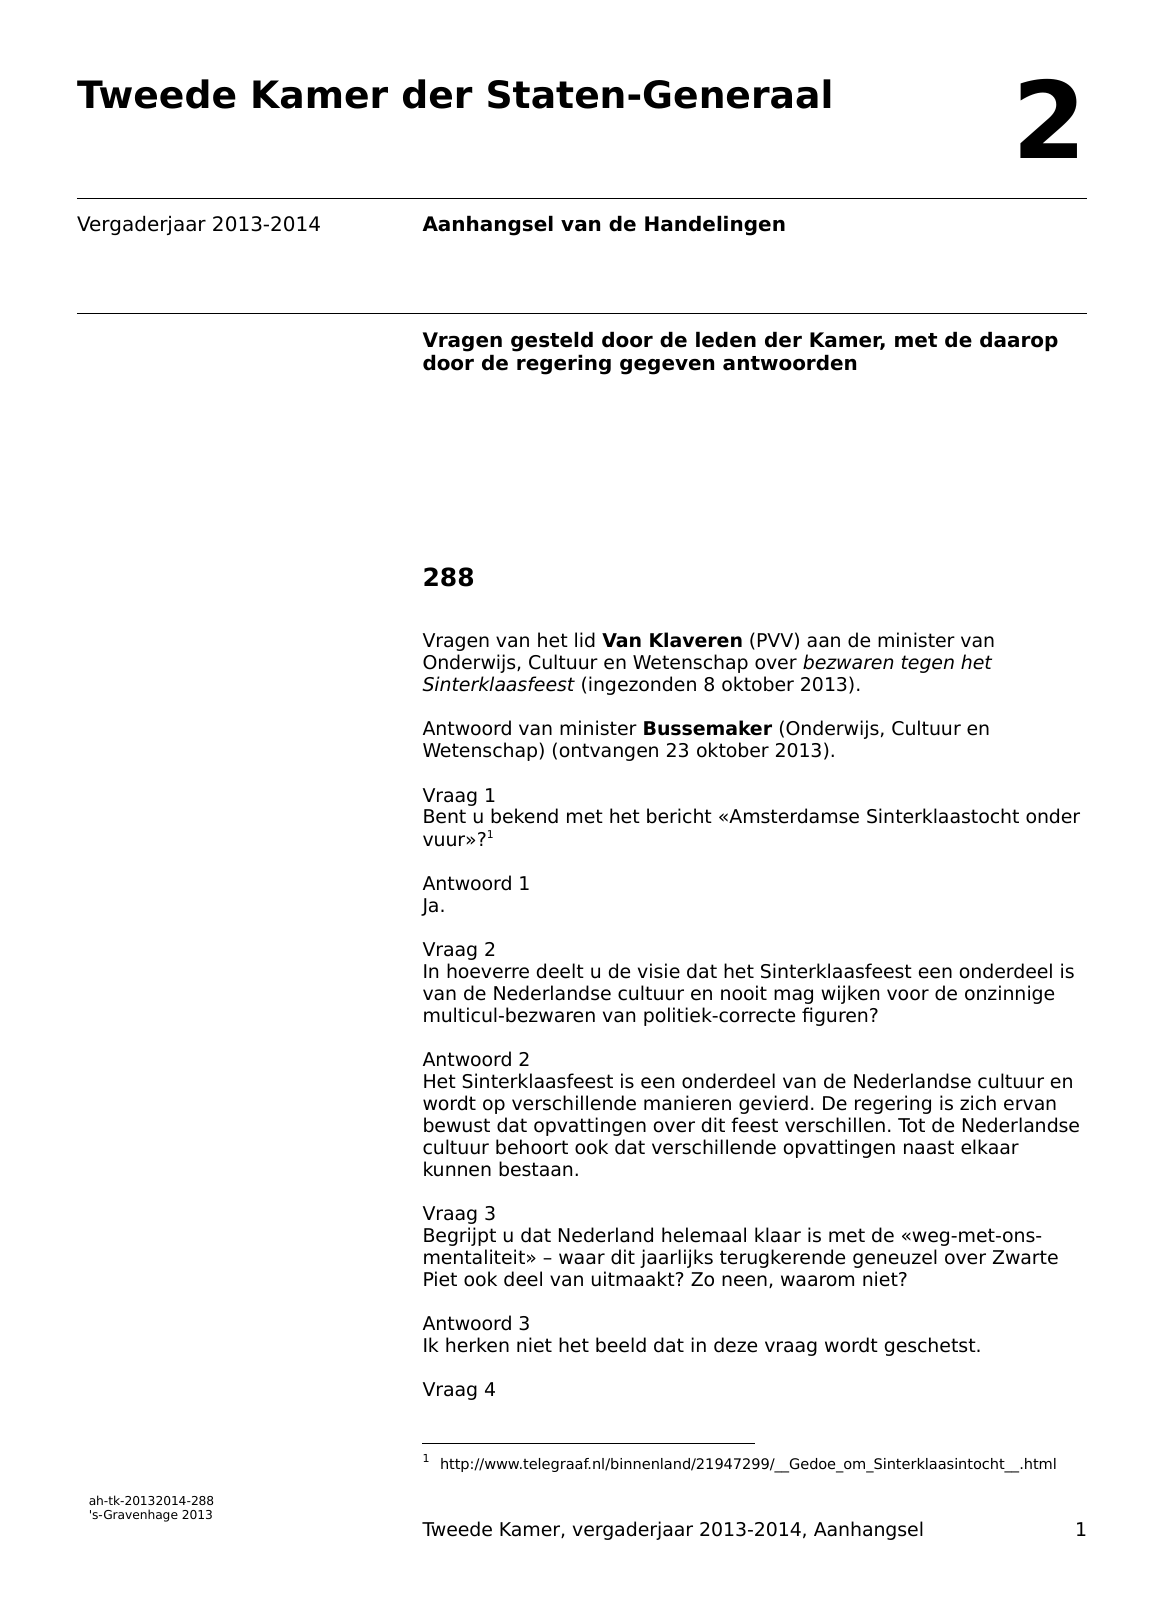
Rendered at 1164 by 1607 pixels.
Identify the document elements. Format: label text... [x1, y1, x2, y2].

text Ja. [422, 894, 1087, 917]
text Vraag 3 [422, 1203, 1087, 1225]
text Ik herken niet het beeld dat in deze vraag wordt geschetst. [422, 1335, 1087, 1357]
text 288 [422, 563, 1087, 592]
text Vraag 4 [422, 1379, 1087, 1401]
table_cell [77, 314, 422, 375]
text Vraag 1 [422, 784, 1087, 806]
text Bent u bekend met het bericht «Amsterdamse Sinterklaastocht onder vuur»? [422, 806, 1087, 850]
text Antwoord 1 [422, 873, 1087, 894]
table_cell Vergaderjaar 2013-2014 [77, 199, 422, 313]
text In hoeverre deelt u de visie dat het Sinterklaasfeest een onderdeel is van de Nederlandse cultuur en nooit mag wijken voor de onzinnige multicul-bezwaren van politiek-correcte figuren? [422, 961, 1087, 1027]
text Begrijpt u dat Nederland helemaal klaar is met de «weg-met-ons-mentaliteit» – waar dit jaarlijks terugkerende geneuzel over Zwarte Piet ook deel van uitmaakt? Zo neen, waarom niet? [422, 1225, 1087, 1291]
text Antwoord 3 [422, 1313, 1087, 1335]
text Antwoord 2 [422, 1049, 1087, 1071]
text Antwoord van minister Bussemaker (Onderwijs, Cultuur en Wetenschap) (ontvangen 23 oktober 2013). [422, 718, 1087, 762]
table_header Tweede Kamer der Staten-Generaal [77, 59, 886, 198]
text Het Sinterklaasfeest is een onderdeel van de Nederlandse cultuur en wordt op verschillende manieren gevierd. De regering is zich ervan bewust dat opvattingen over dit feest verschillen. Tot de Nederlandse cultuur behoort ook dat verschillende opvattingen naast elkaar kunnen bestaan. [422, 1071, 1087, 1181]
text http://www.telegraaf.nl/binnenland/21947299/__Gedoe_om_Sinterklaasintocht__.html [422, 1452, 1087, 1474]
table_cell Vragen gesteld door de leden der Kamer, met de daarop door de regering gegeven antwoorden [422, 314, 1087, 375]
text ah-tk-20132014-288 [88, 1494, 323, 1508]
text 's-Gravenhage 2013 [88, 1508, 323, 1522]
table_cell Aanhangsel van de Handelingen [422, 199, 1087, 313]
text Vraag 2 [422, 939, 1087, 961]
table_header 2 [886, 59, 1087, 198]
text Vragen van het lid Van Klaveren (PVV) aan de minister van Onderwijs, Cultuur en Wetenschap over bezwaren tegen het Sinterklaasfeest (ingezonden 8 oktober 2013). [422, 630, 1087, 696]
